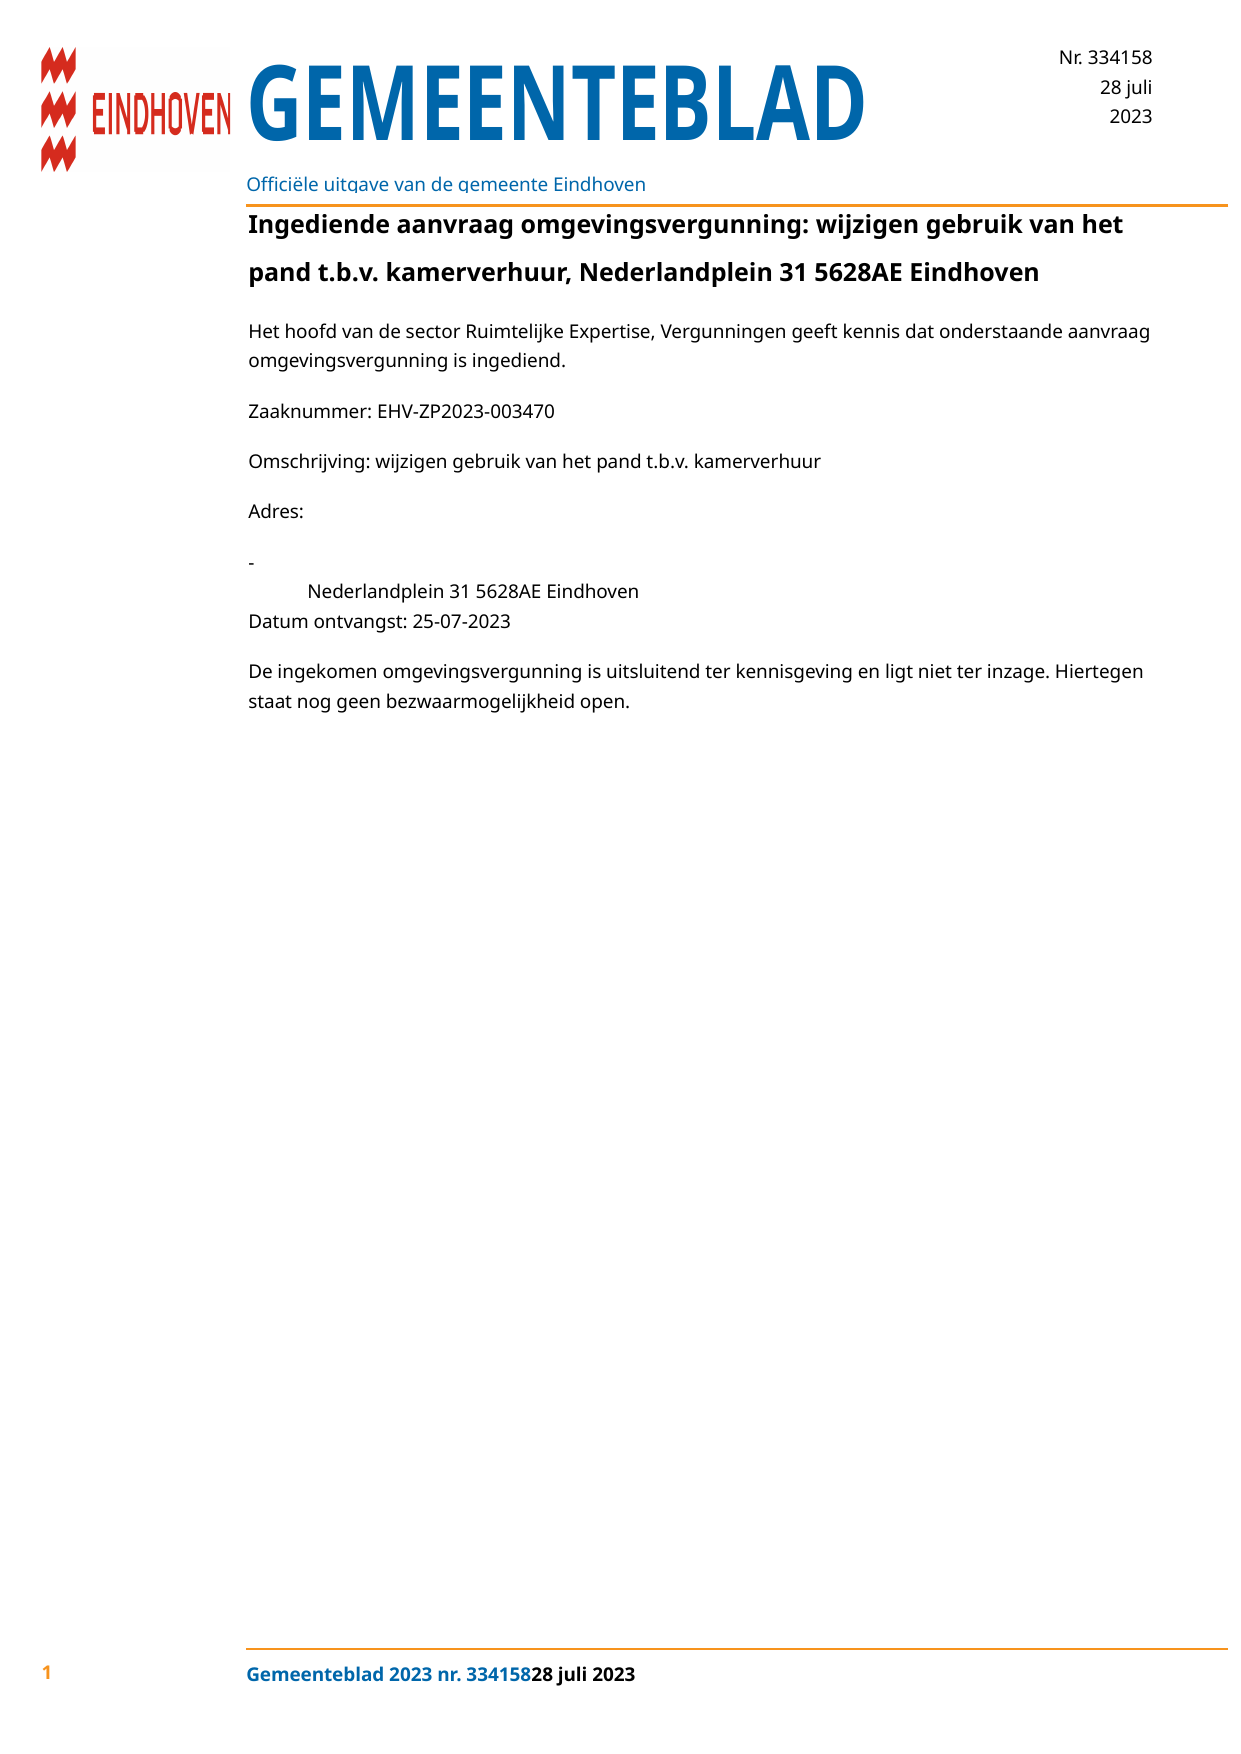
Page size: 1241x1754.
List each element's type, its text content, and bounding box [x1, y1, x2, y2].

text Omschrijving: wijzigen gebruik van het pand t.b.v. kamerverhuur [248, 448, 1152, 474]
text De ingekomen omgevingsvergunning is uitsluitend ter kennisgeving en ligt niet ter inzage. Hiertegen staat nog geen bezwaarmogelijkheid open. [248, 659, 1152, 714]
text Ingediende aanvraag omgevingsvergunning: wijzigen gebruik van het pand t.b.v. kamerverhuur, Nederlandplein 31 5628AE Eindhoven [248, 207, 1152, 288]
text Zaaknummer: EHV-ZP2023-003470 [248, 398, 1152, 424]
text Datum ontvangst: 25-07-2023 [248, 608, 1152, 634]
list Nederlandplein 31 5628AE Eindhoven [248, 579, 1152, 604]
text Adres: [248, 499, 1152, 524]
picture [41, 47, 231, 172]
text Het hoofd van de sector Ruimtelijke Expertise, Vergunningen geeft kennis dat onderstaande aanvraag omgevingsvergunning is ingediend. [248, 318, 1152, 373]
